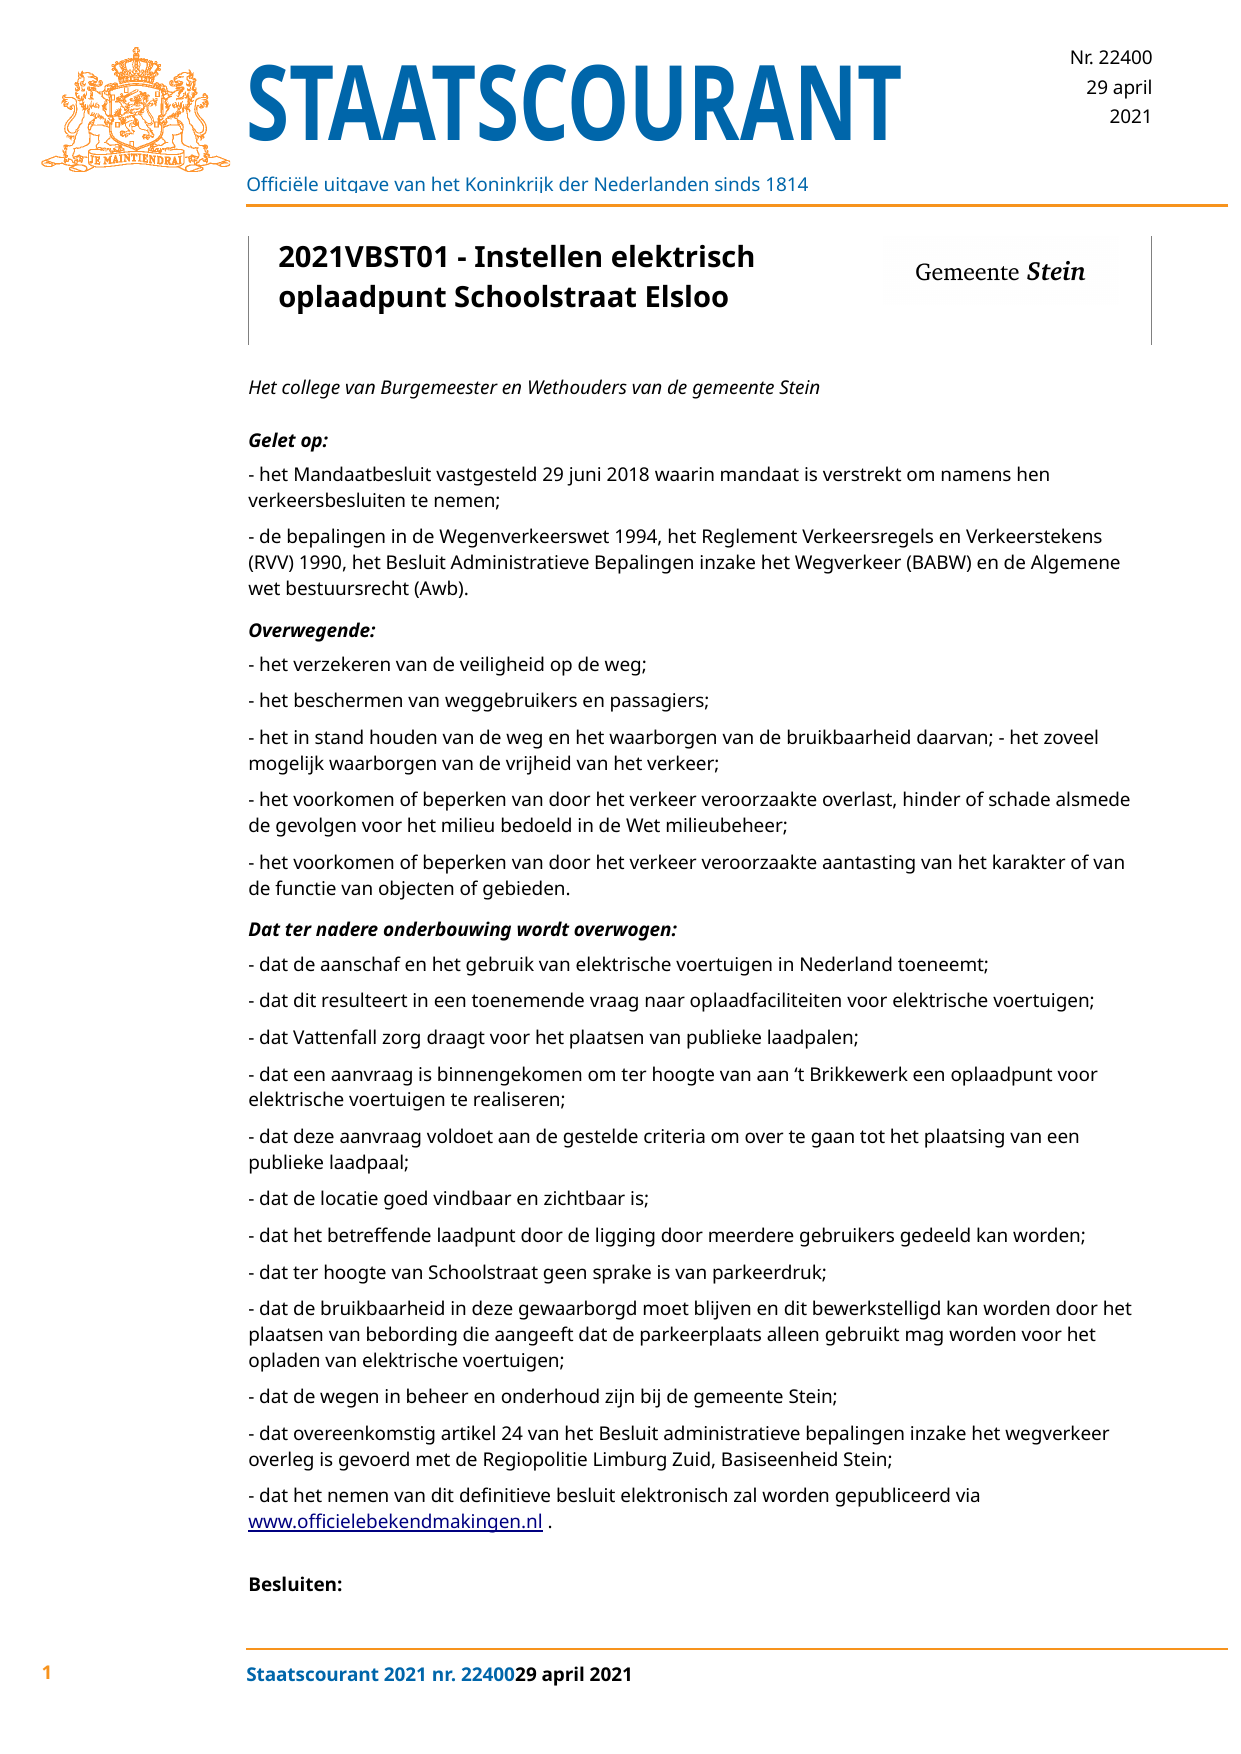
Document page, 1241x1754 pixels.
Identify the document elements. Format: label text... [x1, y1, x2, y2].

text - dat Vattenfall zorg draagt voor het plaatsen van publieke laadpalen; [248, 1024, 1152, 1050]
text - dat het betreffende laadpunt door de ligging door meerdere gebruikers gedeeld kan worden; [248, 1222, 1152, 1248]
table_header [850, 236, 1151, 345]
text - het Mandaatbesluit vastgesteld 29 juni 2018 waarin mandaat is verstrekt om namens hen verkeersbesluiten te nemen; [248, 461, 1152, 513]
text - dat de bruikbaarheid in deze gewaarborgd moet blijven en dit bewerkstelligd kan worden door het plaatsen van bebording die aangeeft dat de parkeerplaats alleen gebruikt mag worden voor het opladen van elektrische voertuigen; [248, 1296, 1152, 1373]
text - dat dit resulteert in een toenemende vraag naar oplaadfaciliteiten voor elektrische voertuigen; [248, 987, 1152, 1013]
text - dat ter hoogte van Schoolstraat geen sprake is van parkeerdruk; [248, 1259, 1152, 1284]
text - het in stand houden van de weg en het waarborgen van de bruikbaarheid daarvan; - het zoveel mogelijk waarborgen van de vrijheid van het verkeer; [248, 724, 1152, 776]
text - het voorkomen of beperken van door het verkeer veroorzaakte overlast, hinder of schade alsmede de gevolgen voor het milieu bedoeld in de Wet milieubeheer; [248, 787, 1152, 838]
text - het verzekeren van de veiligheid op de weg; [248, 651, 1152, 677]
text Het college van Burgemeester en Wethouders van de gemeente Stein [248, 374, 1152, 400]
text Besluiten: [248, 1571, 1152, 1597]
text Dat ter nadere onderbouwing wordt overwogen: [248, 917, 1152, 942]
text - dat de wegen in beheer en onderhoud zijn bij de gemeente Stein; [248, 1384, 1152, 1409]
text - het beschermen van weggebruikers en passagiers; [248, 688, 1152, 713]
text - dat de locatie goed vindbaar en zichtbaar is; [248, 1186, 1152, 1211]
text Gelet op: [248, 427, 1152, 453]
text - dat overeenkomstig artikel 24 van het Besluit administratieve bepalingen inzake het wegverkeer overleg is gevoerd met de Regiopolitie Limburg Zuid, Basiseenheid Stein; [248, 1420, 1152, 1472]
text - dat het nemen van dit definitieve besluit elektronisch zal worden gepubliceerd via www.officielebekendmakingen.nl . [248, 1483, 1152, 1534]
picture [41, 47, 231, 172]
text - de bepalingen in de Wegenverkeerswet 1994, het Reglement Verkeersregels en Verkeerstekens (RVV) 1990, het Besluit Administratieve Bepalingen inzake het Wegverkeer (BABW) en de Algemene wet bestuursrecht (Awb). [248, 523, 1152, 601]
text - dat deze aanvraag voldoet aan de gestelde criteria om over te gaan tot het plaatsing van een publieke laadpaal; [248, 1123, 1152, 1174]
table_header 2021VBST01 - Instellen elektrisch oplaadpunt Schoolstraat Elsloo [249, 236, 850, 345]
text - het voorkomen of beperken van door het verkeer veroorzaakte aantasting van het karakter of van de functie van objecten of gebieden. [248, 849, 1152, 901]
text - dat de aanschaf en het gebruik van elektrische voertuigen in Nederland toeneemt; [248, 951, 1152, 976]
picture [882, 236, 1119, 305]
text - dat een aanvraag is binnengekomen om ter hoogte van aan ‘t Brikkewerk een oplaadpunt voor elektrische voertuigen te realiseren; [248, 1061, 1152, 1112]
text Overwegende: [248, 617, 1152, 643]
